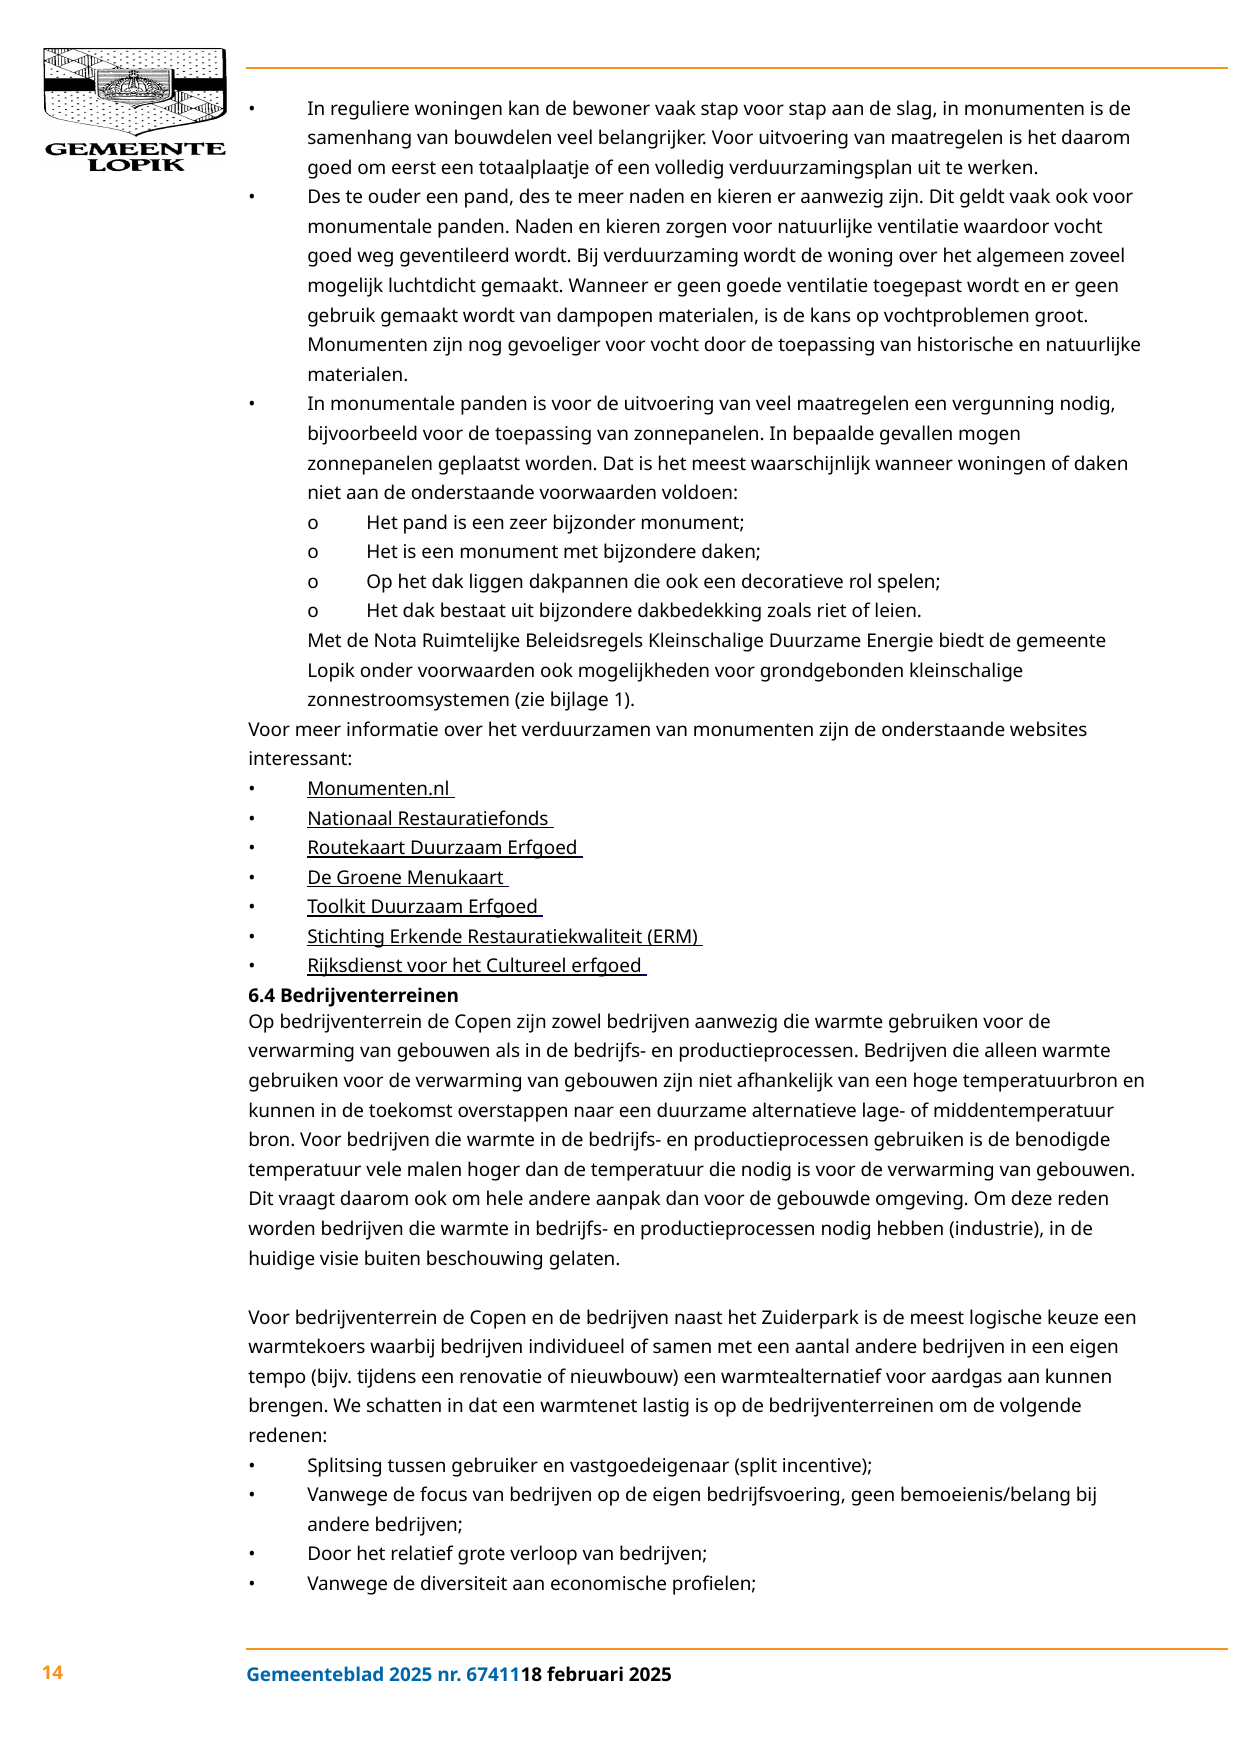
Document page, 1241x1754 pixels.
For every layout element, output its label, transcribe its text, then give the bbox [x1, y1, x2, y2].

list Routekaart Duurzaam Erfgoed [248, 834, 1152, 860]
text Voor meer informatie over het verduurzamen van monumenten zijn de onderstaande websites interessant: [248, 716, 1152, 771]
list Het is een monument met bijzondere daken; [307, 538, 1152, 564]
list Stichting Erkende Restauratiekwaliteit (ERM) [248, 923, 1152, 949]
text Voor bedrijventerrein de Copen en de bedrijven naast het Zuiderpark is de meest logische keuze een warmtekoers waarbij bedrijven individueel of samen met een aantal andere bedrijven in een eigen tempo (bijv. tijdens een renovatie of nieuwbouw) een warmtealternatief voor aardgas aan kunnen brengen. We schatten in dat een warmtenet lastig is op de bedrijventerreinen om de volgende redenen: [248, 1304, 1152, 1448]
list Monumenten.nl [248, 775, 1152, 801]
picture [41, 47, 231, 172]
text Op bedrijventerrein de Copen zijn zowel bedrijven aanwezig die warmte gebruiken voor de verwarming van gebouwen als in de bedrijfs- en productieprocessen. Bedrijven die alleen warmte gebruiken voor de verwarming van gebouwen zijn niet afhankelijk van een hoge temperatuurbron en kunnen in de toekomst overstappen naar een duurzame alternatieve lage- of middentemperatuur bron. Voor bedrijven die warmte in de bedrijfs- en productieprocessen gebruiken is de benodigde temperatuur vele malen hoger dan de temperatuur die nodig is voor de verwarming van gebouwen. Dit vraagt daarom ook om hele andere aanpak dan voor de gebouwde omgeving. Om deze reden worden bedrijven die warmte in bedrijfs- en productieprocessen nodig hebben (industrie), in de huidige visie buiten beschouwing gelaten. [248, 1008, 1152, 1270]
list In monumentale panden is voor de uitvoering van veel maatregelen een vergunning nodig, bijvoorbeeld voor de toepassing van zonnepanelen. In bepaalde gevallen mogen zonnepanelen geplaatst worden. Dat is het meest waarschijnlijk wanneer woningen of daken niet aan de onderstaande voorwaarden voldoen: [248, 391, 1152, 505]
list Rijksdienst voor het Cultureel erfgoed [248, 953, 1152, 978]
list Het dak bestaat uit bijzondere dakbedekking zoals riet of leien. [307, 598, 1152, 623]
list Het pand is een zeer bijzonder monument; [307, 509, 1152, 535]
list Nationaal Restauratiefonds [248, 805, 1152, 831]
list Vanwege de focus van bedrijven op de eigen bedrijfsvoering, geen bemoeienis/belang bij andere bedrijven; [248, 1481, 1152, 1537]
list Splitsing tussen gebruiker en vastgoedeigenaar (split incentive); [248, 1452, 1152, 1477]
list Toolkit Duurzaam Erfgoed [248, 893, 1152, 919]
list Vanwege de diversiteit aan economische profielen; [248, 1570, 1152, 1596]
text 6.4 Bedrijventerreinen [248, 982, 1152, 1008]
list In reguliere woningen kan de bewoner vaak stap voor stap aan de slag, in monumenten is de samenhang van bouwdelen veel belangrijker. Voor uitvoering van maatregelen is het daarom goed om eerst een totaalplaatje of een volledig verduurzamingsplan uit te werken. [248, 95, 1152, 180]
list Met de Nota Ruimtelijke Beleidsregels Kleinschalige Duurzame Energie biedt de gemeente Lopik onder voorwaarden ook mogelijkheden voor grondgebonden kleinschalige zonnestroomsystemen (zie bijlage 1). [248, 627, 1152, 712]
list Op het dak liggen dakpannen die ook een decoratieve rol spelen; [307, 568, 1152, 594]
list Door het relatief grote verloop van bedrijven; [248, 1541, 1152, 1566]
list De Groene Menukaart [248, 864, 1152, 890]
list Des te ouder een pand, des te meer naden en kieren er aanwezig zijn. Dit geldt vaak ook voor monumentale panden. Naden en kieren zorgen voor natuurlijke ventilatie waardoor vocht goed weg geventileerd wordt. Bij verduurzaming wordt de woning over het algemeen zoveel mogelijk luchtdicht gemaakt. Wanneer er geen goede ventilatie toegepast wordt en er geen gebruik gemaakt wordt van dampopen materialen, is de kans op vochtproblemen groot. Monumenten zijn nog gevoeliger voor vocht door de toepassing van historische en natuurlijke materialen. [248, 183, 1152, 387]
